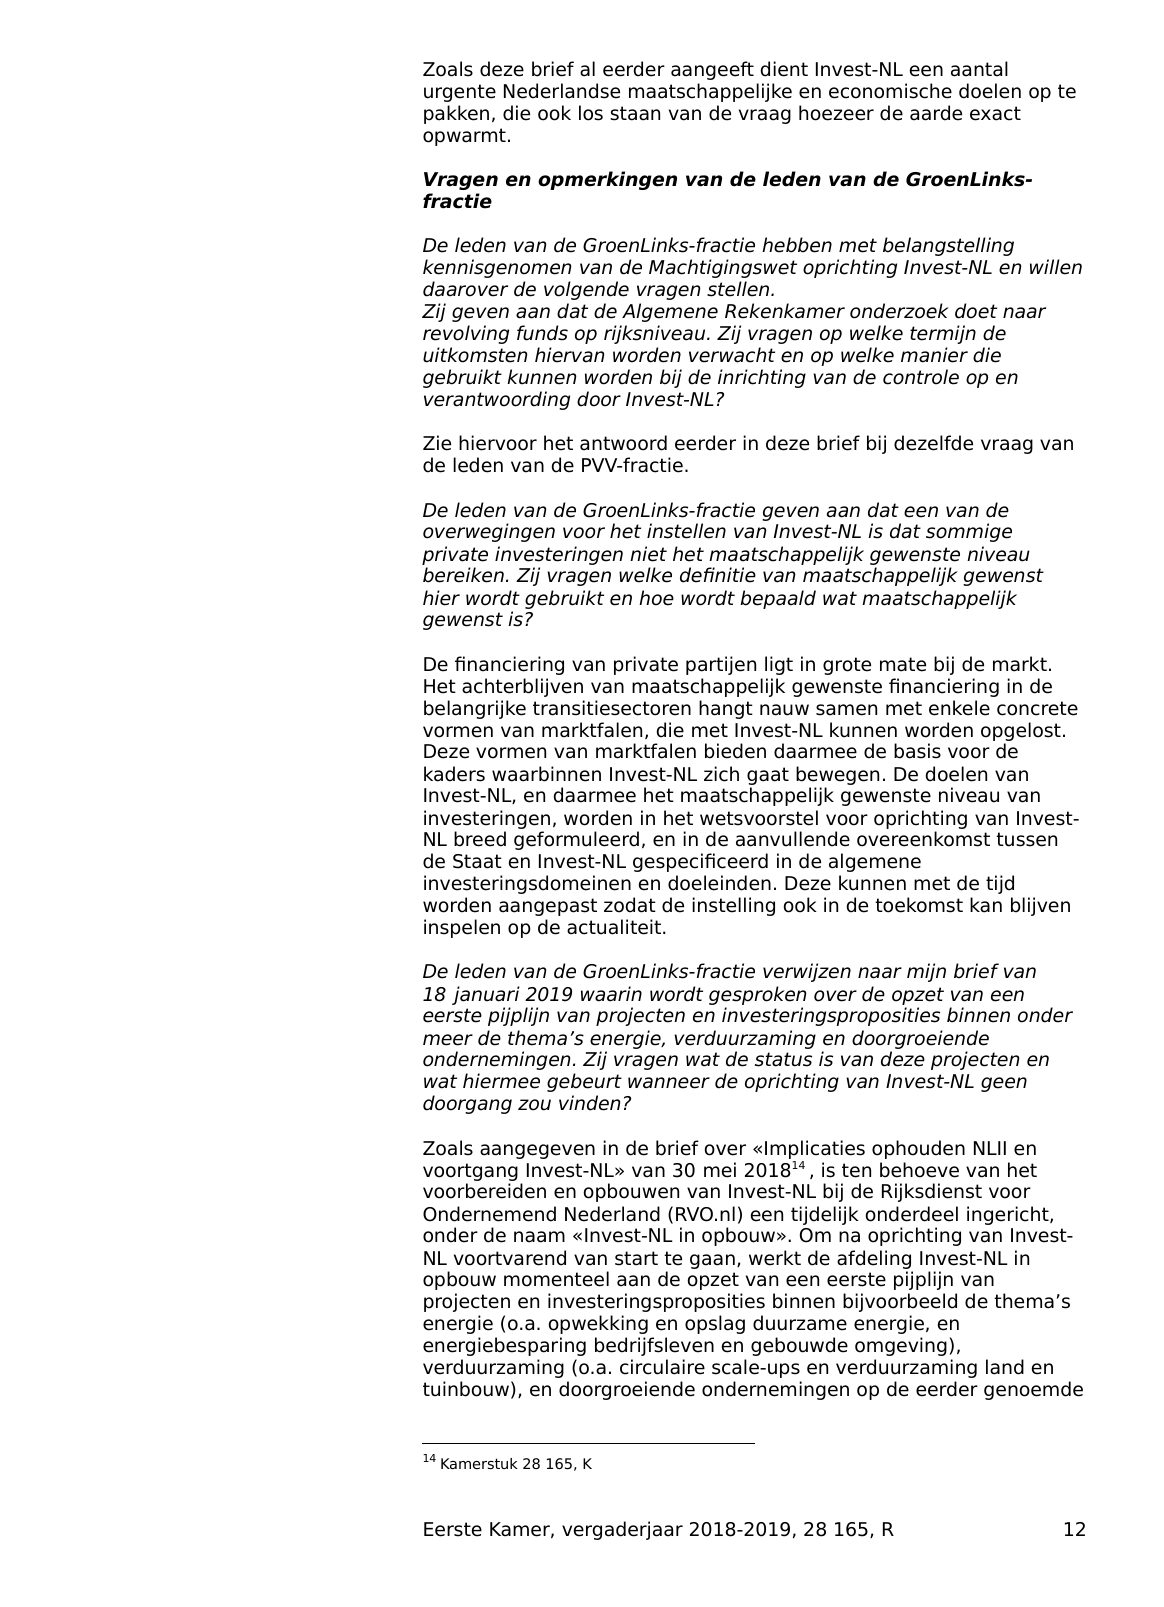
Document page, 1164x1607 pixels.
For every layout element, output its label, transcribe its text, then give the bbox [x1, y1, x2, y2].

text Kamerstuk 28 165, K [422, 1452, 1087, 1474]
text De leden van de GroenLinks-fractie geven aan dat een van de overwegingen voor het instellen van Invest-NL is dat sommige private investeringen niet het maatschappelijk gewenste niveau bereiken. Zij vragen welke definitie van maatschappelijk gewenst hier wordt gebruikt en hoe wordt bepaald wat maatschappelijk gewenst is? [422, 499, 1087, 631]
text Zoals deze brief al eerder aangeeft dient Invest-NL een aantal urgente Nederlandse maatschappelijke en economische doelen op te pakken, die ook los staan van de vraag hoezeer de aarde exact opwarmt. [422, 59, 1087, 147]
text De leden van de GroenLinks-fractie verwijzen naar mijn brief van 18 januari 2019 waarin wordt gesproken over de opzet van een eerste pijplijn van projecten en investeringsproposities binnen onder meer de thema’s energie, verduurzaming en doorgroeiende ondernemingen. Zij vragen wat de status is van deze projecten en wat hiermee gebeurt wanneer de oprichting van Invest-NL geen doorgang zou vinden? [422, 961, 1087, 1115]
text De leden van de GroenLinks-fractie hebben met belangstelling kennisgenomen van de Machtigingswet oprichting Invest-NL en willen daarover de volgende vragen stellen. [422, 235, 1087, 301]
text Zie hiervoor het antwoord eerder in deze brief bij dezelfde vraag van de leden van de PVV-fractie. [422, 433, 1087, 477]
subtitle Vragen en opmerkingen van de leden van de GroenLinks-fractie [422, 169, 1087, 213]
text Zij geven aan dat de Algemene Rekenkamer onderzoek doet naar revolving funds op rijksniveau. Zij vragen op welke termijn de uitkomsten hiervan worden verwacht en op welke manier die gebruikt kunnen worden bij de inrichting van de controle op en verantwoording door Invest-NL? [422, 301, 1087, 411]
text De financiering van private partijen ligt in grote mate bij de markt. Het achterblijven van maatschappelijk gewenste financiering in de belangrijke transitiesectoren hangt nauw samen met enkele concrete vormen van marktfalen, die met Invest-NL kunnen worden opgelost. Deze vormen van marktfalen bieden daarmee de basis voor de kaders waarbinnen Invest-NL zich gaat bewegen. De doelen van Invest-NL, en daarmee het maatschappelijk gewenste niveau van investeringen, worden in het wetsvoorstel voor oprichting van Invest-NL breed geformuleerd, en in de aanvullende overeenkomst tussen de Staat en Invest-NL gespecificeerd in de algemene investeringsdomeinen en doeleinden. Deze kunnen met de tijd worden aangepast zodat de instelling ook in de toekomst kan blijven inspelen op de actualiteit. [422, 653, 1087, 939]
text Zoals aangegeven in de brief over «Implicaties ophouden NLII en voortgang Invest-NL» van 30 mei 2018, is ten behoeve van het voorbereiden en opbouwen van Invest-NL bij de Rijksdienst voor Ondernemend Nederland (RVO.nl) een tijdelijk onderdeel ingericht, onder de naam «Invest-NL in opbouw». Om na oprichting van Invest-NL voortvarend van start te gaan, werkt de afdeling Invest-NL in opbouw momenteel aan de opzet van een eerste pijplijn van projecten en investeringsproposities binnen bijvoorbeeld de thema’s energie (o.a. opwekking en opslag duurzame energie, en energiebesparing bedrijfsleven en gebouwde omgeving), verduurzaming (o.a. circulaire scale-ups en verduurzaming land en [422, 1137, 1087, 1379]
text tuinbouw), en doorgroeiende ondernemingen op de eerder genoemde [422, 1379, 1087, 1401]
